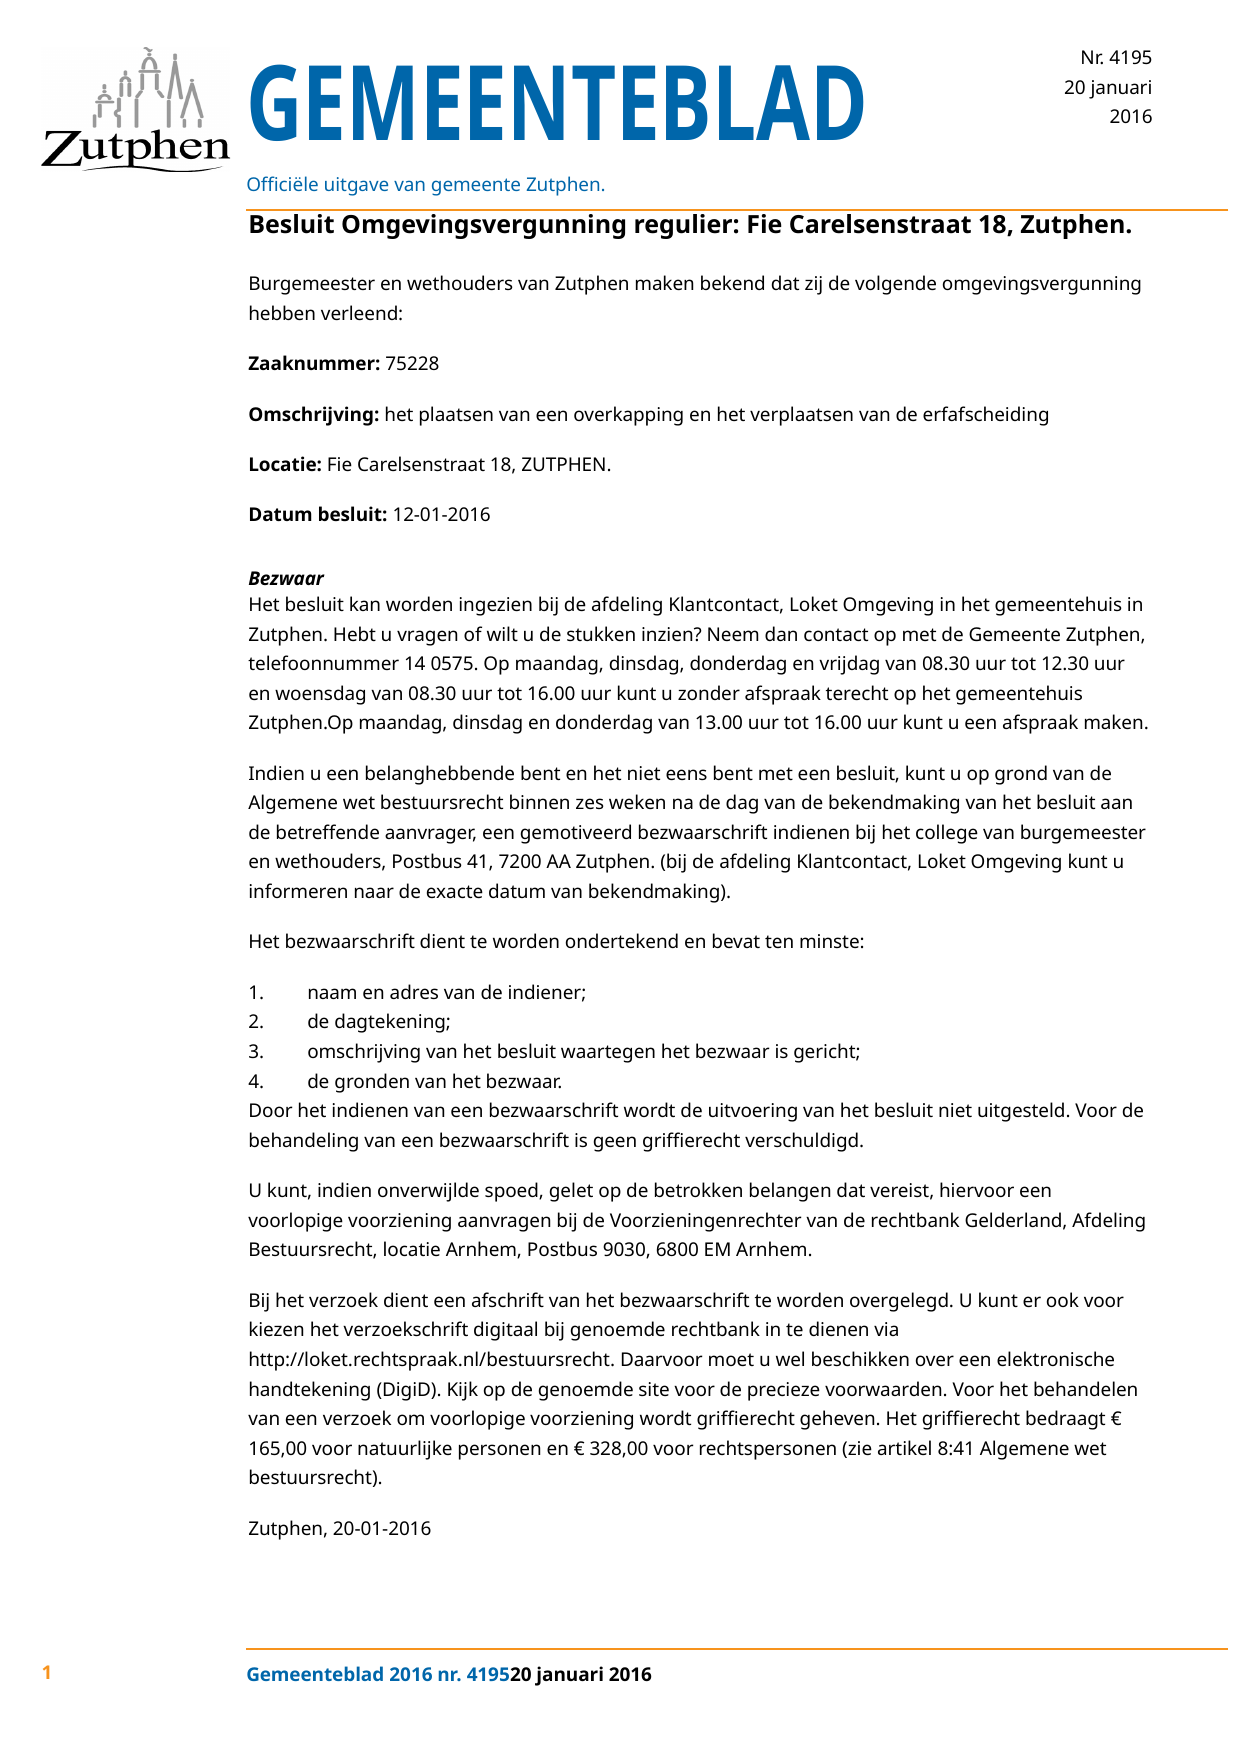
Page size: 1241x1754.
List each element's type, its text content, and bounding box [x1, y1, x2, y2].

list naam en adres van de indiener; [248, 979, 1152, 1005]
text Zutphen, 20-01-2016 [248, 1515, 1152, 1541]
list de dagtekening; [248, 1009, 1152, 1034]
list de gronden van het bezwaar. [248, 1068, 1152, 1094]
text Indien u een belanghebbende bent en het niet eens bent met een besluit, kunt u op grond van de Algemene wet bestuursrecht binnen zes weken na de dag van de bekendmaking van het besluit aan de betreffende aanvrager, een gemotiveerd bezwaarschrift indienen bij het college van burgemeester en wethouders, Postbus 41, 7200 AA Zutphen. (bij de afdeling Klantcontact, Loket Omgeving kunt u informeren naar de exacte datum van bekendmaking). [248, 760, 1152, 904]
text Datum besluit: 12-01-2016 [248, 502, 1152, 527]
text Bezwaar [248, 566, 1152, 591]
text Zaaknummer: 75228 [248, 350, 1152, 376]
text U kunt, indien onverwijlde spoed, gelet op de betrokken belangen dat vereist, hiervoor een voorlopige voorziening aanvragen bij de Voorzieningenrechter van de rechtbank Gelderland, Afdeling Bestuursrecht, locatie Arnhem, Postbus 9030, 6800 EM Arnhem. [248, 1177, 1152, 1262]
text Locatie: Fie Carelsenstraat 18, ZUTPHEN. [248, 451, 1152, 477]
text Bij het verzoek dient een afschrift van het bezwaarschrift te worden overgelegd. U kunt er ook voor kiezen het verzoekschrift digitaal bij genoemde rechtbank in te dienen via http://loket.rechtspraak.nl/bestuursrecht. Daarvoor moet u wel beschikken over een elektronische handtekening (DigiD). Kijk op de genoemde site voor de precieze voorwaarden. Voor het behandelen van een verzoek om voorlopige voorziening wordt griffierecht geheven. Het griffierecht bedraagt € 165,00 voor natuurlijke personen en € 328,00 voor rechtspersonen (zie artikel 8:41 Algemene wet bestuursrecht). [248, 1287, 1152, 1490]
list omschrijving van het besluit waartegen het bezwaar is gericht; [248, 1038, 1152, 1064]
text Het bezwaarschrift dient te worden ondertekend en bevat ten minste: [248, 929, 1152, 954]
text Besluit Omgevingsvergunning regulier: Fie Carelsenstraat 18, Zutphen. [248, 211, 1152, 241]
text Door het indienen van een bezwaarschrift wordt de uitvoering van het besluit niet uitgesteld. Voor de behandeling van een bezwaarschrift is geen griffierecht verschuldigd. [248, 1097, 1152, 1153]
text Het besluit kan worden ingezien bij de afdeling Klantcontact, Loket Omgeving in het gemeentehuis in Zutphen. Hebt u vragen of wilt u de stukken inzien? Neem dan contact op met de Gemeente Zutphen, telefoonnummer 14 0575. Op maandag, dinsdag, donderdag en vrijdag van 08.30 uur tot 12.30 uur en woensdag van 08.30 uur tot 16.00 uur kunt u zonder afspraak terecht op het gemeentehuis Zutphen.Op maandag, dinsdag en donderdag van 13.00 uur tot 16.00 uur kunt u een afspraak maken. [248, 591, 1152, 735]
text Burgemeester en wethouders van Zutphen maken bekend dat zij de volgende omgevingsvergunning hebben verleend: [248, 270, 1152, 326]
text Omschrijving: het plaatsen van een overkapping en het verplaatsen van de erfafscheiding [248, 401, 1152, 426]
picture [41, 47, 231, 172]
